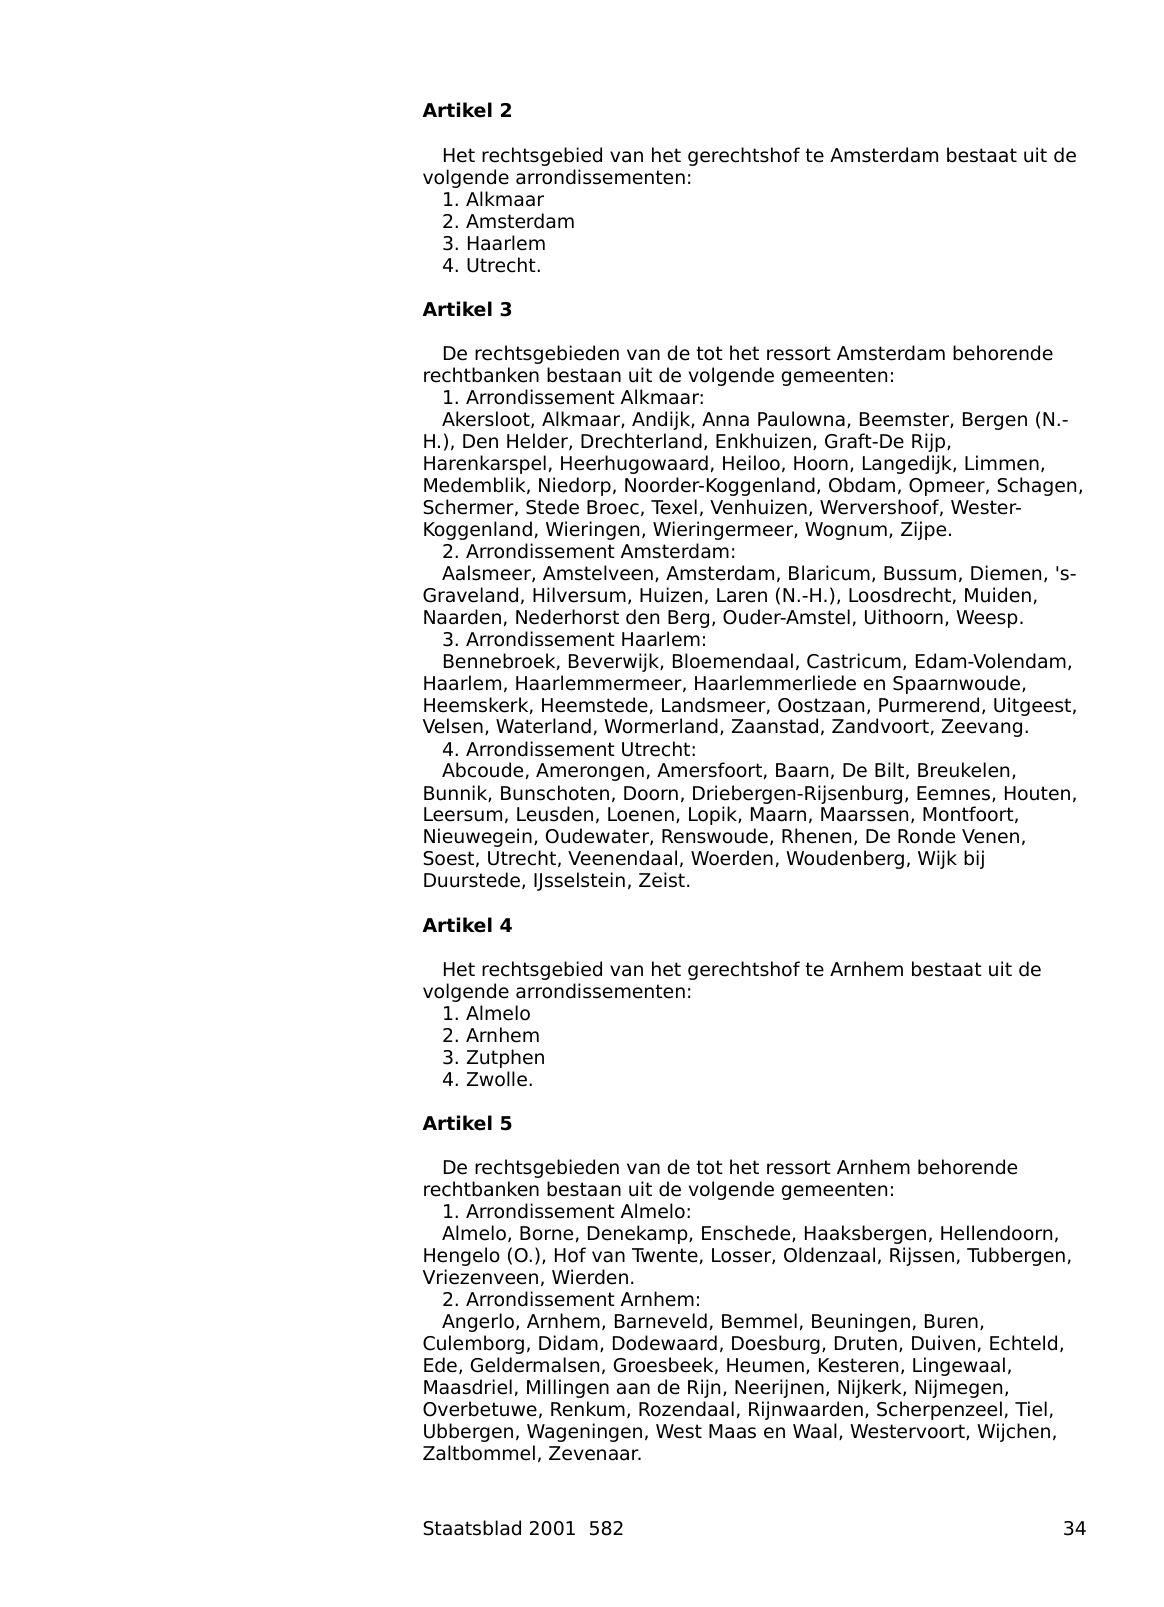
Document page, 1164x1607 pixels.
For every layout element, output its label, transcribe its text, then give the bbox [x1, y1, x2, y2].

subtitle Artikel 3 [422, 299, 1087, 321]
subtitle Artikel 5 [422, 1113, 1087, 1135]
text 3. Zutphen [422, 1047, 1087, 1068]
text 1. Almelo [422, 1003, 1087, 1024]
text 3. Arrondissement Haarlem: [422, 628, 1087, 651]
text De rechtsgebieden van de tot het ressort Amsterdam behorende rechtbanken bestaan uit de volgende gemeenten: [422, 343, 1087, 387]
subtitle Artikel 4 [422, 914, 1087, 936]
text 4. Utrecht. [422, 254, 1087, 276]
text 1. Alkmaar [422, 188, 1087, 211]
text 3. Haarlem [422, 232, 1087, 254]
text Almelo, Borne, Denekamp, Enschede, Haaksbergen, Hellendoorn, Hengelo (O.), Hof van Twente, Losser, Oldenzaal, Rijssen, Tubbergen, Vriezenveen, Wierden. [422, 1223, 1087, 1289]
text 2. Arrondissement Amsterdam: [422, 541, 1087, 563]
text Aalsmeer, Amstelveen, Amsterdam, Blaricum, Bussum, Diemen, 's-Graveland, Hilversum, Huizen, Laren (N.-H.), Loosdrecht, Muiden, Naarden, Nederhorst den Berg, Ouder-Amstel, Uithoorn, Weesp. [422, 563, 1087, 628]
text 2. Arnhem [422, 1024, 1087, 1047]
text 1. Arrondissement Almelo: [422, 1201, 1087, 1223]
text 2. Arrondissement Arnhem: [422, 1289, 1087, 1311]
subtitle Artikel 2 [422, 100, 1087, 122]
text De rechtsgebieden van de tot het ressort Arnhem behorende rechtbanken bestaan uit de volgende gemeenten: [422, 1157, 1087, 1201]
text 4. Arrondissement Utrecht: [422, 738, 1087, 760]
text 4. Zwolle. [422, 1068, 1087, 1091]
text 1. Arrondissement Alkmaar: [422, 387, 1087, 409]
text Bennebroek, Beverwijk, Bloemendaal, Castricum, Edam-Volendam, Haarlem, Haarlemmermeer, Haarlemmerliede en Spaarnwoude, Heemskerk, Heemstede, Landsmeer, Oostzaan, Purmerend, Uitgeest, Velsen, Waterland, Wormerland, Zaanstad, Zandvoort, Zeevang. [422, 651, 1087, 738]
text 2. Amsterdam [422, 211, 1087, 232]
text Het rechtsgebied van het gerechtshof te Arnhem bestaat uit de volgende arrondissementen: [422, 959, 1087, 1003]
text Abcoude, Amerongen, Amersfoort, Baarn, De Bilt, Breukelen, Bunnik, Bunschoten, Doorn, Driebergen-Rijsenburg, Eemnes, Houten, Leersum, Leusden, Loenen, Lopik, Maarn, Maarssen, Montfoort, Nieuwegein, Oudewater, Renswoude, Rhenen, De Ronde Venen, Soest, Utrecht, Veenendaal, Woerden, Woudenberg, Wijk bij Duurstede, IJsselstein, Zeist. [422, 760, 1087, 892]
text Angerlo, Arnhem, Barneveld, Bemmel, Beuningen, Buren, Culemborg, Didam, Dodewaard, Doesburg, Druten, Duiven, Echteld, Ede, Geldermalsen, Groesbeek, Heumen, Kesteren, Lingewaal, Maasdriel, Millingen aan de Rijn, Neerijnen, Nijkerk, Nijmegen, Overbetuwe, Renkum, Rozendaal, Rijnwaarden, Scherpenzeel, Tiel, Ubbergen, Wageningen, West Maas en Waal, Westervoort, Wijchen, Zaltbommel, Zevenaar. [422, 1311, 1087, 1464]
text Het rechtsgebied van het gerechtshof te Amsterdam bestaat uit de volgende arrondissementen: [422, 144, 1087, 188]
text Akersloot, Alkmaar, Andijk, Anna Paulowna, Beemster, Bergen (N.-H.), Den Helder, Drechterland, Enkhuizen, Graft-De Rijp, Harenkarspel, Heerhugowaard, Heiloo, Hoorn, Langedijk, Limmen, Medemblik, Niedorp, Noorder-Koggenland, Obdam, Opmeer, Schagen, Schermer, Stede Broec, Texel, Venhuizen, Wervershoof, Wester-Koggenland, Wieringen, Wieringermeer, Wognum, Zijpe. [422, 409, 1087, 541]
